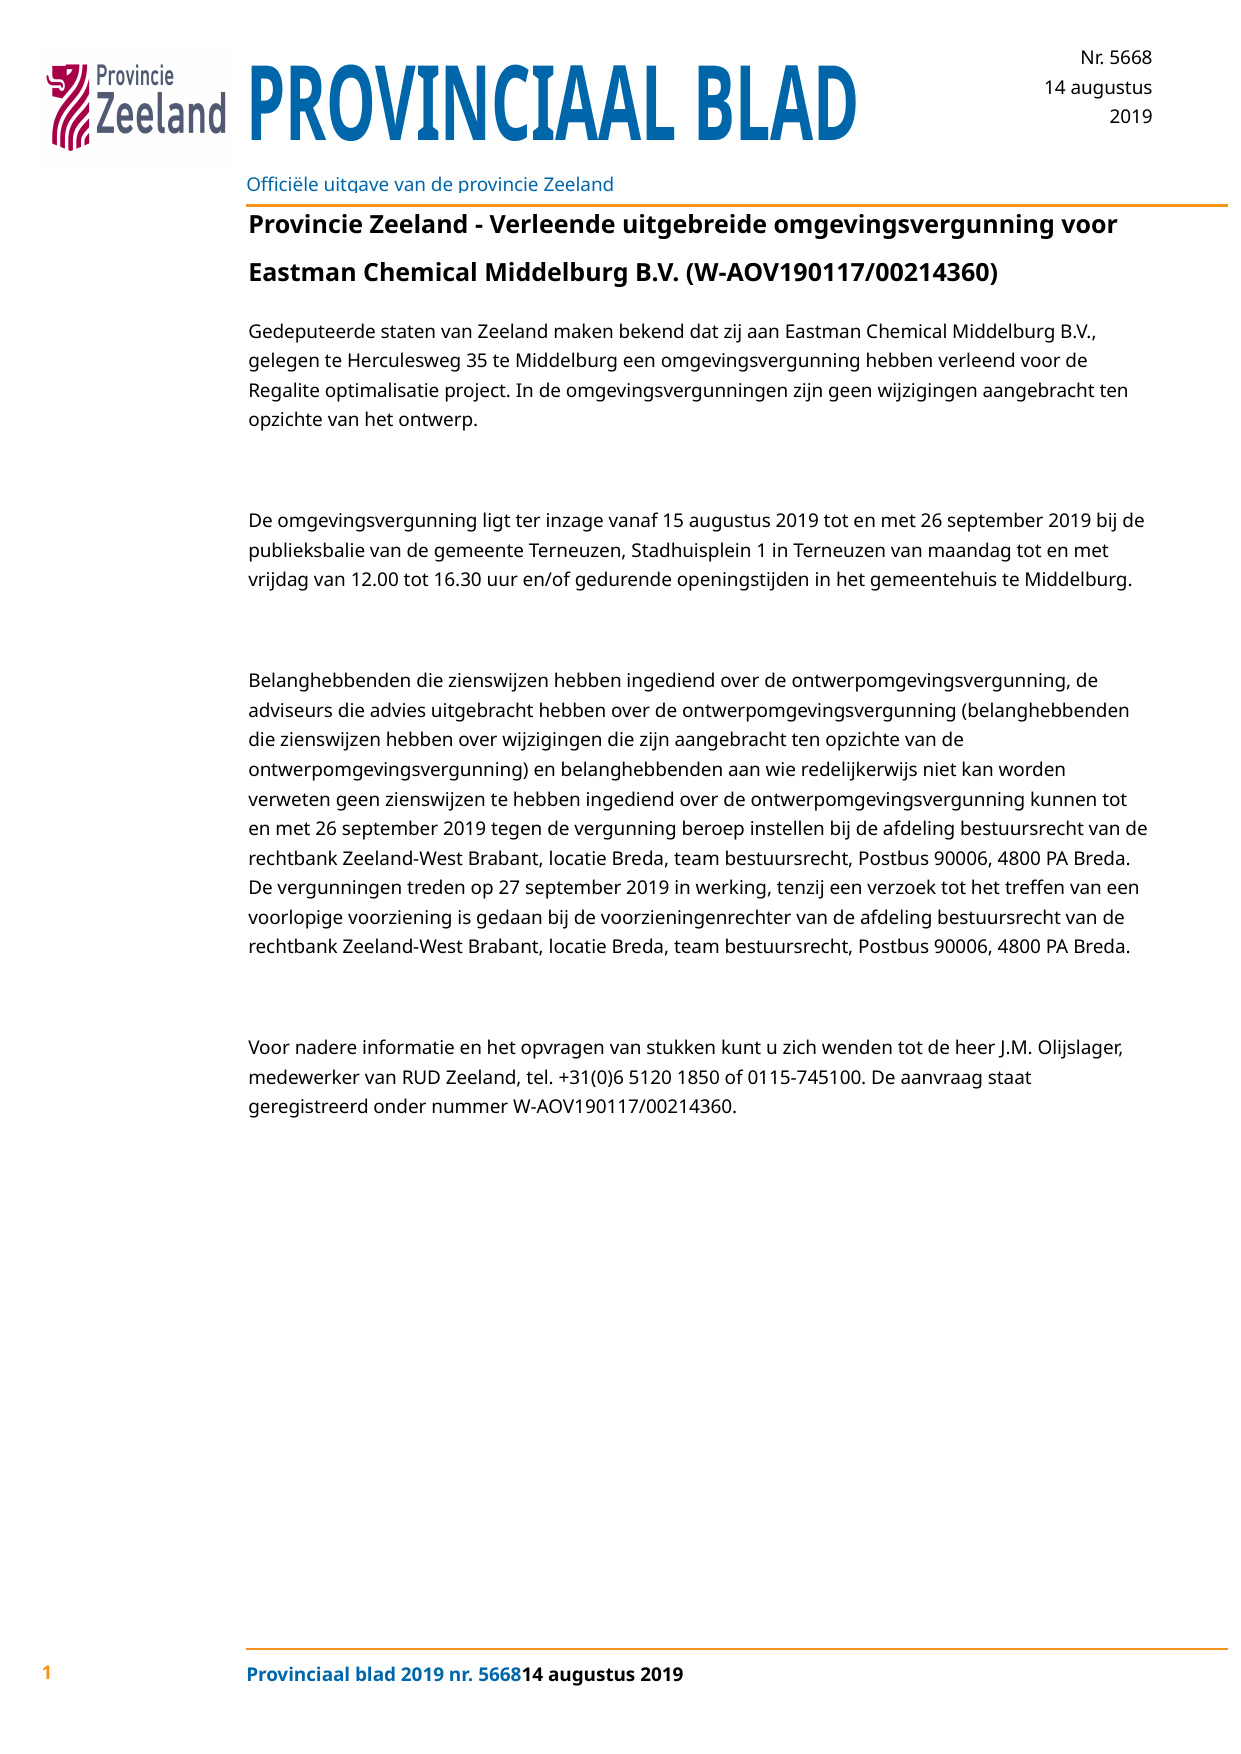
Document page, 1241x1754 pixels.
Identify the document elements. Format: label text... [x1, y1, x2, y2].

text De omgevingsvergunning ligt ter inzage vanaf 15 augustus 2019 tot en met 26 september 2019 bij de publieksbalie van de gemeente Terneuzen, Stadhuisplein 1 in Terneuzen van maandag tot en met vrijdag van 12.00 tot 16.30 uur en/of gedurende openingstijden in het gemeentehuis te Middelburg. [248, 507, 1152, 592]
picture [41, 47, 231, 172]
text Provincie Zeeland - Verleende uitgebreide omgevingsvergunning voor Eastman Chemical Middelburg B.V. (W-AOV190117/00214360) [248, 207, 1152, 288]
text Belanghebbenden die zienswijzen hebben ingediend over de ontwerpomgevingsvergunning, de adviseurs die advies uitgebracht hebben over de ontwerpomgevingsvergunning (belanghebbenden die zienswijzen hebben over wijzigingen die zijn aangebracht ten opzichte van de ontwerpomgevingsvergunning) en belanghebbenden aan wie redelijkerwijs niet kan worden verweten geen zienswijzen te hebben ingediend over de ontwerpomgevingsvergunning kunnen tot en met 26 september 2019 tegen de vergunning beroep instellen bij de afdeling bestuursrecht van de rechtbank Zeeland-West Brabant, locatie Breda, team bestuursrecht, Postbus 90006, 4800 PA Breda. De vergunningen treden op 27 september 2019 in werking, tenzij een verzoek tot het treffen van een voorlopige voorziening is gedaan bij de voorzieningenrechter van de afdeling bestuursrecht van de rechtbank Zeeland-West Brabant, locatie Breda, team bestuursrecht, Postbus 90006, 4800 PA Breda. [248, 667, 1152, 959]
text Voor nadere informatie en het opvragen van stukken kunt u zich wenden tot de heer J.M. Olijslager, medewerker van RUD Zeeland, tel. +31(0)6 5120 1850 of 0115-745100. De aanvraag staat geregistreerd onder nummer W-AOV190117/00214360. [248, 1034, 1152, 1119]
text Gedeputeerde staten van Zeeland maken bekend dat zij aan Eastman Chemical Middelburg B.V., gelegen te Herculesweg 35 te Middelburg een omgevingsvergunning hebben verleend voor de Regalite optimalisatie project. In de omgevingsvergunningen zijn geen wijzigingen aangebracht ten opzichte van het ontwerp. [248, 318, 1152, 432]
